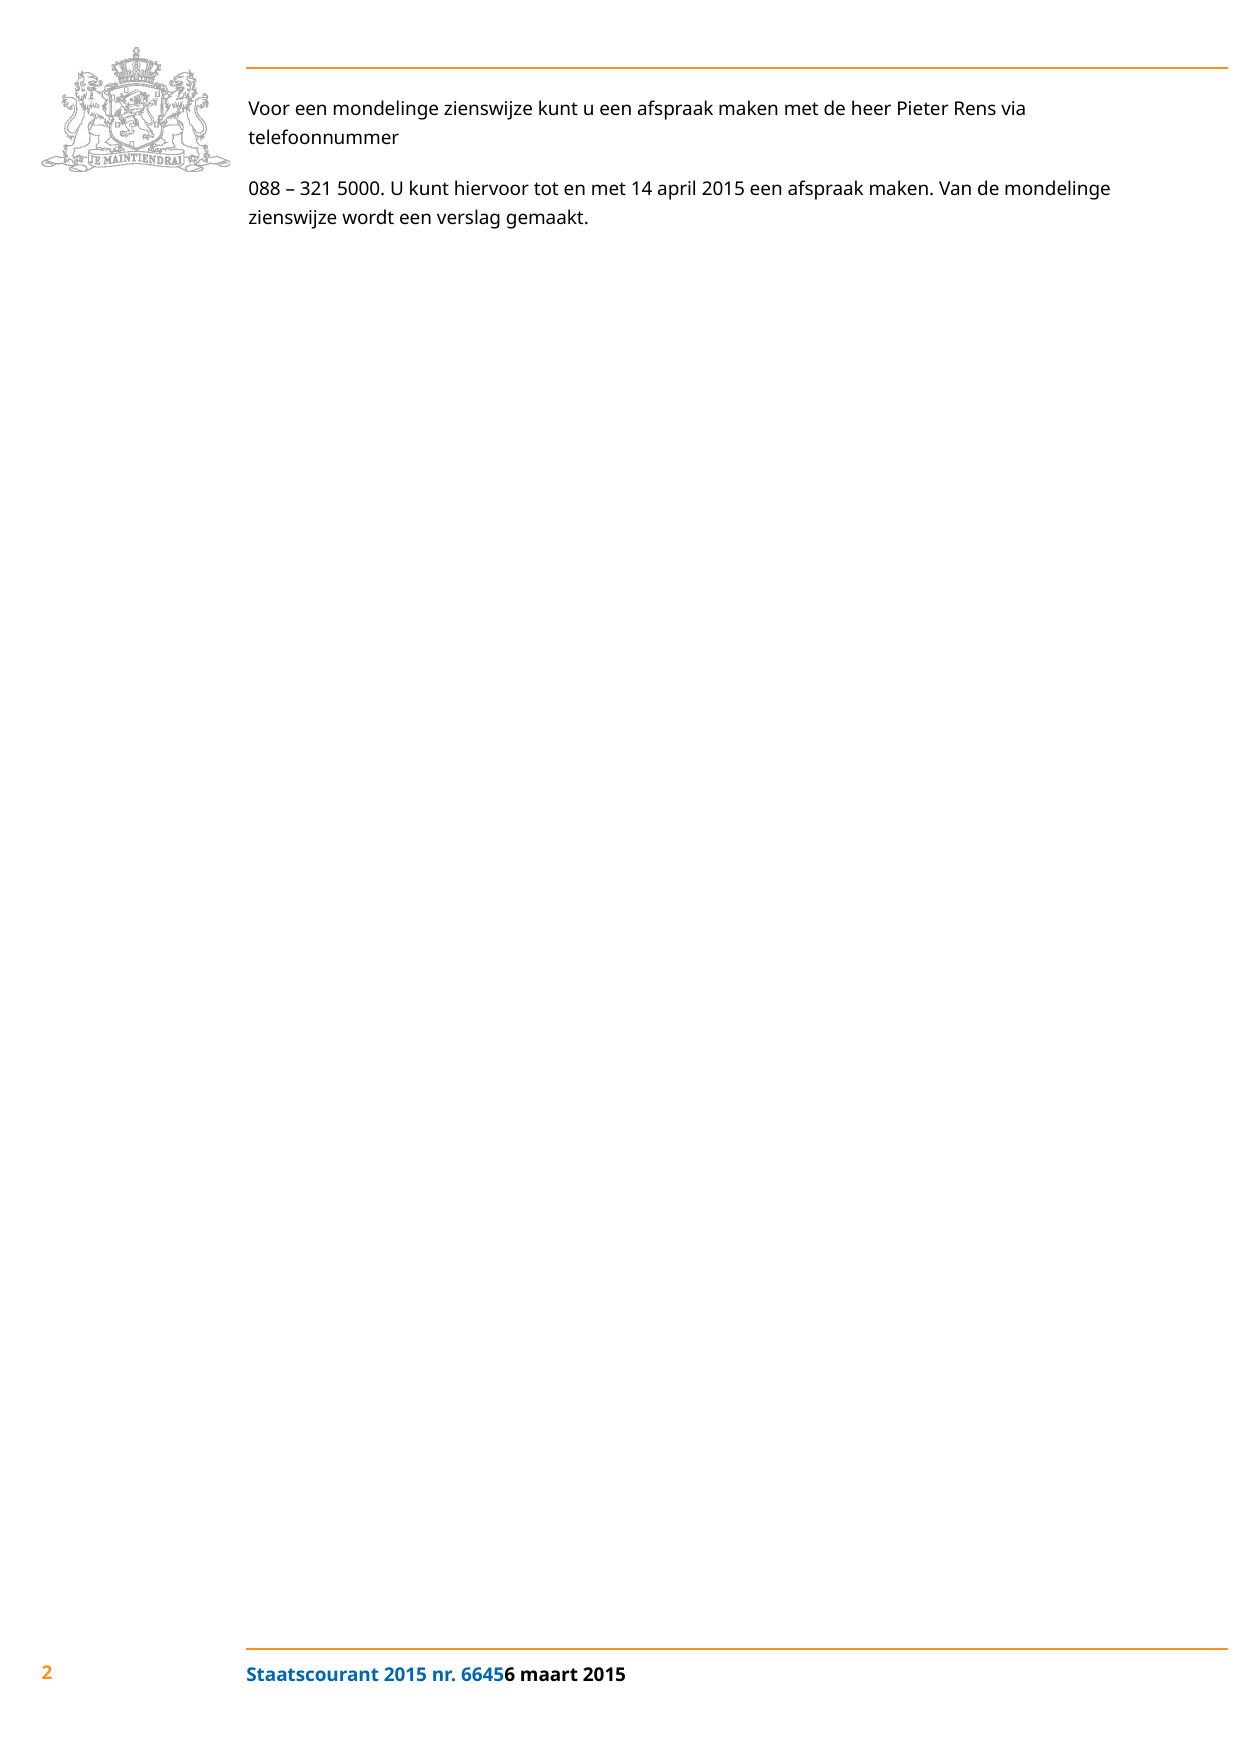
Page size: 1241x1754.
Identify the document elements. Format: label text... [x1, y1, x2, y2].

picture [41, 47, 231, 172]
text 088 – 321 5000. U kunt hiervoor tot en met 14 april 2015 een afspraak maken. Van de mondelinge zienswijze wordt een verslag gemaakt. [248, 175, 1152, 230]
text Voor een mondelinge zienswijze kunt u een afspraak maken met de heer Pieter Rens via telefoonnummer [248, 95, 1152, 150]
